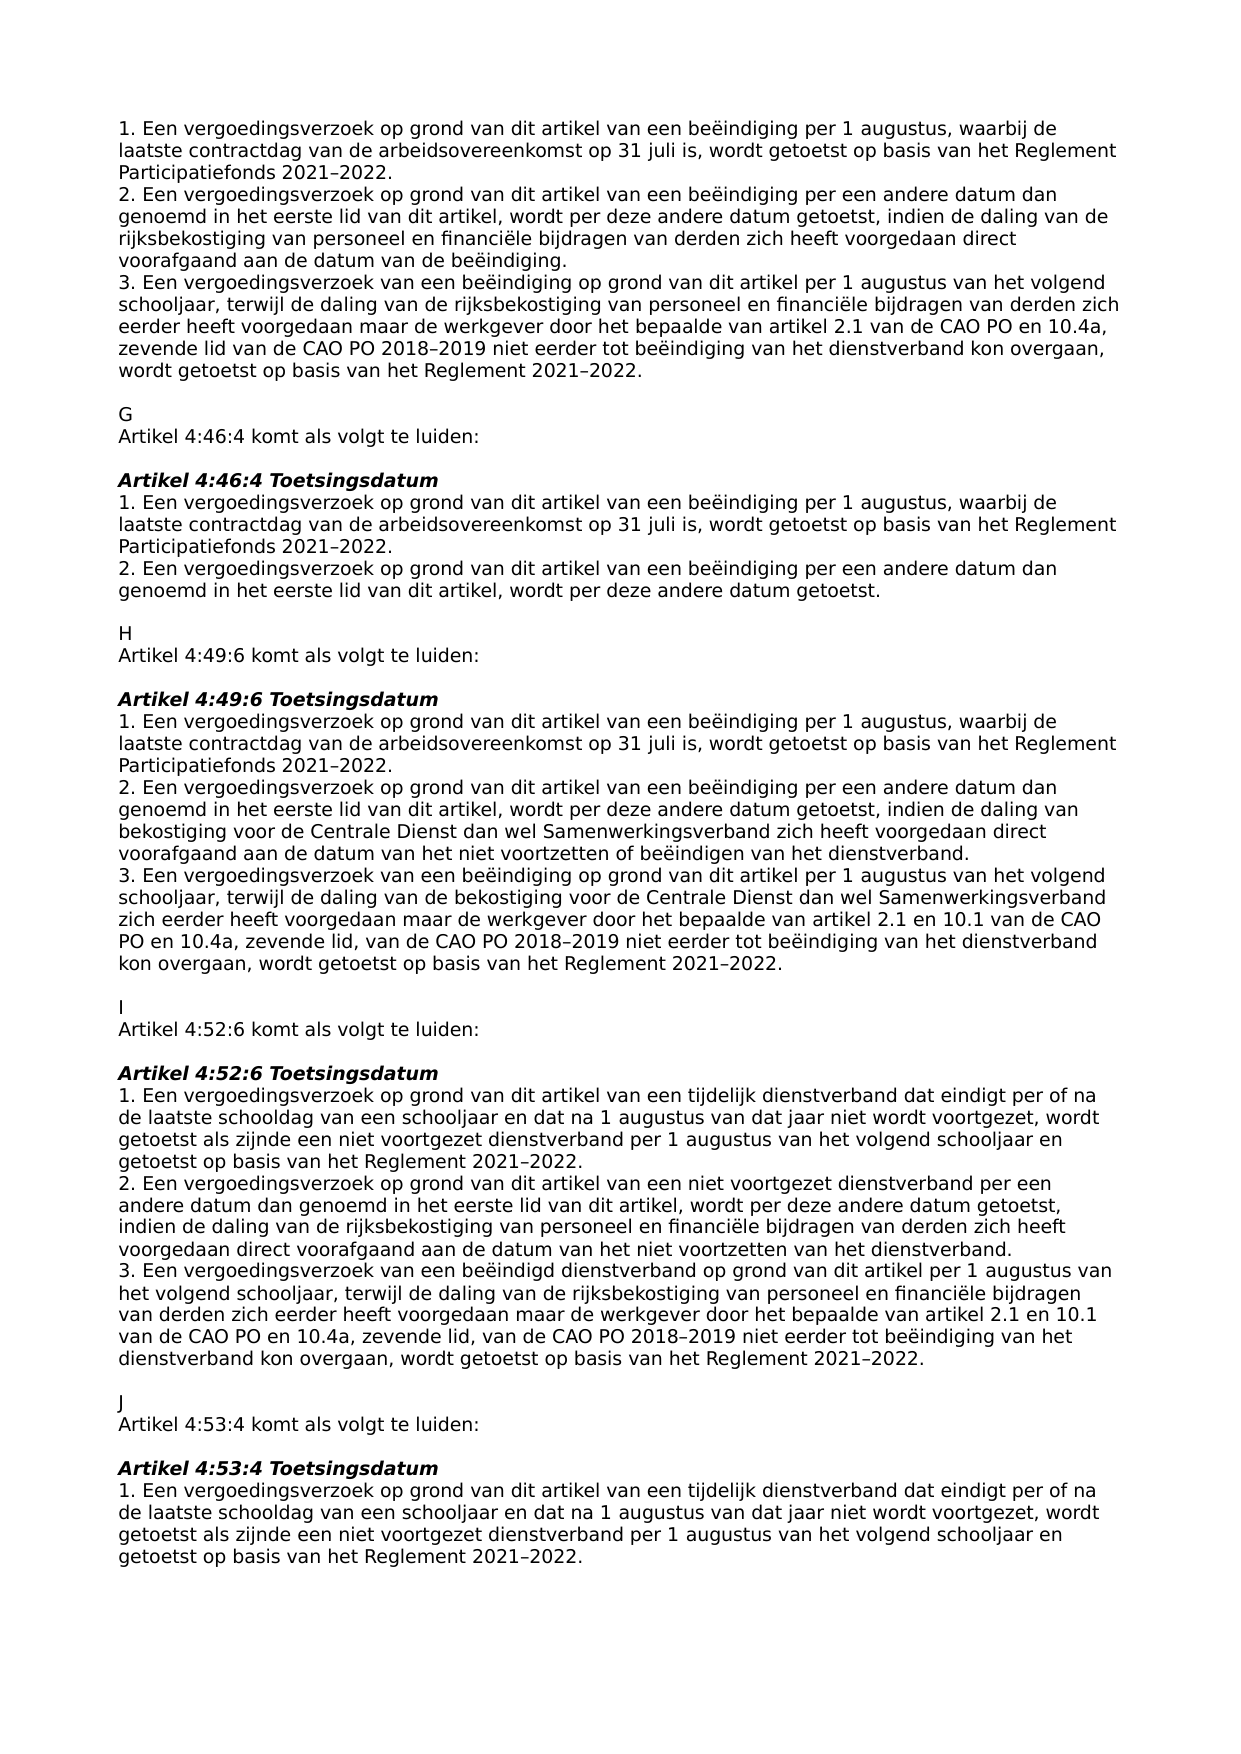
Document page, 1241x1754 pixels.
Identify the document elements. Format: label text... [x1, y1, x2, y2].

text 2. Een vergoedingsverzoek op grond van dit artikel van een beëindiging per een andere datum dan genoemd in het eerste lid van dit artikel, wordt per deze andere datum getoetst, indien de daling van bekostiging voor de Centrale Dienst dan wel Samenwerkingsverband zich heeft voorgedaan direct voorafgaand aan de datum van het niet voortzetten of beëindigen van het dienstverband. [118, 777, 1122, 865]
text 1. Een vergoedingsverzoek op grond van dit artikel van een beëindiging per 1 augustus, waarbij de laatste contractdag van de arbeidsovereenkomst op 31 juli is, wordt getoetst op basis van het Reglement Participatiefonds 2021–2022. [118, 492, 1122, 557]
text 3. Een vergoedingsverzoek van een beëindiging op grond van dit artikel per 1 augustus van het volgend schooljaar, terwijl de daling van de bekostiging voor de Centrale Dienst dan wel Samenwerkingsverband zich eerder heeft voorgedaan maar de werkgever door het bepaalde van artikel 2.1 en 10.1 van de CAO PO en 10.4a, zevende lid, van de CAO PO 2018–2019 niet eerder tot beëindiging van het dienstverband kon overgaan, wordt getoetst op basis van het Reglement 2021–2022. [118, 865, 1122, 975]
text 2. Een vergoedingsverzoek op grond van dit artikel van een beëindiging per een andere datum dan genoemd in het eerste lid van dit artikel, wordt per deze andere datum getoetst, indien de daling van de rijksbekostiging van personeel en financiële bijdragen van derden zich heeft voorgedaan direct voorafgaand aan de datum van de beëindiging. [118, 184, 1122, 272]
text Artikel 4:49:6 komt als volgt te luiden: [118, 645, 1122, 667]
text 1. Een vergoedingsverzoek op grond van dit artikel van een beëindiging per 1 augustus, waarbij de laatste contractdag van de arbeidsovereenkomst op 31 juli is, wordt getoetst op basis van het Reglement Participatiefonds 2021–2022. [118, 711, 1122, 777]
text J [118, 1392, 1122, 1414]
text Artikel 4:46:4 Toetsingsdatum [118, 469, 1122, 492]
text Artikel 4:46:4 komt als volgt te luiden: [118, 426, 1122, 448]
text 1. Een vergoedingsverzoek op grond van dit artikel van een beëindiging per 1 augustus, waarbij de laatste contractdag van de arbeidsovereenkomst op 31 juli is, wordt getoetst op basis van het Reglement Participatiefonds 2021–2022. [118, 118, 1122, 184]
text 2. Een vergoedingsverzoek op grond van dit artikel van een beëindiging per een andere datum dan genoemd in het eerste lid van dit artikel, wordt per deze andere datum getoetst. [118, 557, 1122, 601]
text 3. Een vergoedingsverzoek van een beëindigd dienstverband op grond van dit artikel per 1 augustus van het volgend schooljaar, terwijl de daling van de rijksbekostiging van personeel en financiële bijdragen van derden zich eerder heeft voorgedaan maar de werkgever door het bepaalde van artikel 2.1 en 10.1 van de CAO PO en 10.4a, zevende lid, van de CAO PO 2018–2019 niet eerder tot beëindiging van het dienstverband kon overgaan, wordt getoetst op basis van het Reglement 2021–2022. [118, 1260, 1122, 1370]
text Artikel 4:52:6 komt als volgt te luiden: [118, 1019, 1122, 1041]
text Artikel 4:49:6 Toetsingsdatum [118, 689, 1122, 711]
text 1. Een vergoedingsverzoek op grond van dit artikel van een tijdelijk dienstverband dat eindigt per of na de laatste schooldag van een schooljaar en dat na 1 augustus van dat jaar niet wordt voortgezet, wordt getoetst als zijnde een niet voortgezet dienstverband per 1 augustus van het volgend schooljaar en getoetst op basis van het Reglement 2021–2022. [118, 1084, 1122, 1172]
text 3. Een vergoedingsverzoek van een beëindiging op grond van dit artikel per 1 augustus van het volgend schooljaar, terwijl de daling van de rijksbekostiging van personeel en financiële bijdragen van derden zich eerder heeft voorgedaan maar de werkgever door het bepaalde van artikel 2.1 van de CAO PO en 10.4a, zevende lid van de CAO PO 2018–2019 niet eerder tot beëindiging van het dienstverband kon overgaan, wordt getoetst op basis van het Reglement 2021–2022. [118, 272, 1122, 382]
text I [118, 997, 1122, 1019]
text H [118, 623, 1122, 645]
text Artikel 4:53:4 komt als volgt te luiden: [118, 1414, 1122, 1436]
text 2. Een vergoedingsverzoek op grond van dit artikel van een niet voortgezet dienstverband per een andere datum dan genoemd in het eerste lid van dit artikel, wordt per deze andere datum getoetst, indien de daling van de rijksbekostiging van personeel en financiële bijdragen van derden zich heeft voorgedaan direct voorafgaand aan de datum van het niet voortzetten van het dienstverband. [118, 1172, 1122, 1260]
text Artikel 4:53:4 Toetsingsdatum [118, 1458, 1122, 1480]
text G [118, 404, 1122, 426]
text Artikel 4:52:6 Toetsingsdatum [118, 1063, 1122, 1084]
text 1. Een vergoedingsverzoek op grond van dit artikel van een tijdelijk dienstverband dat eindigt per of na de laatste schooldag van een schooljaar en dat na 1 augustus van dat jaar niet wordt voortgezet, wordt getoetst als zijnde een niet voortgezet dienstverband per 1 augustus van het volgend schooljaar en getoetst op basis van het Reglement 2021–2022. [118, 1480, 1122, 1568]
